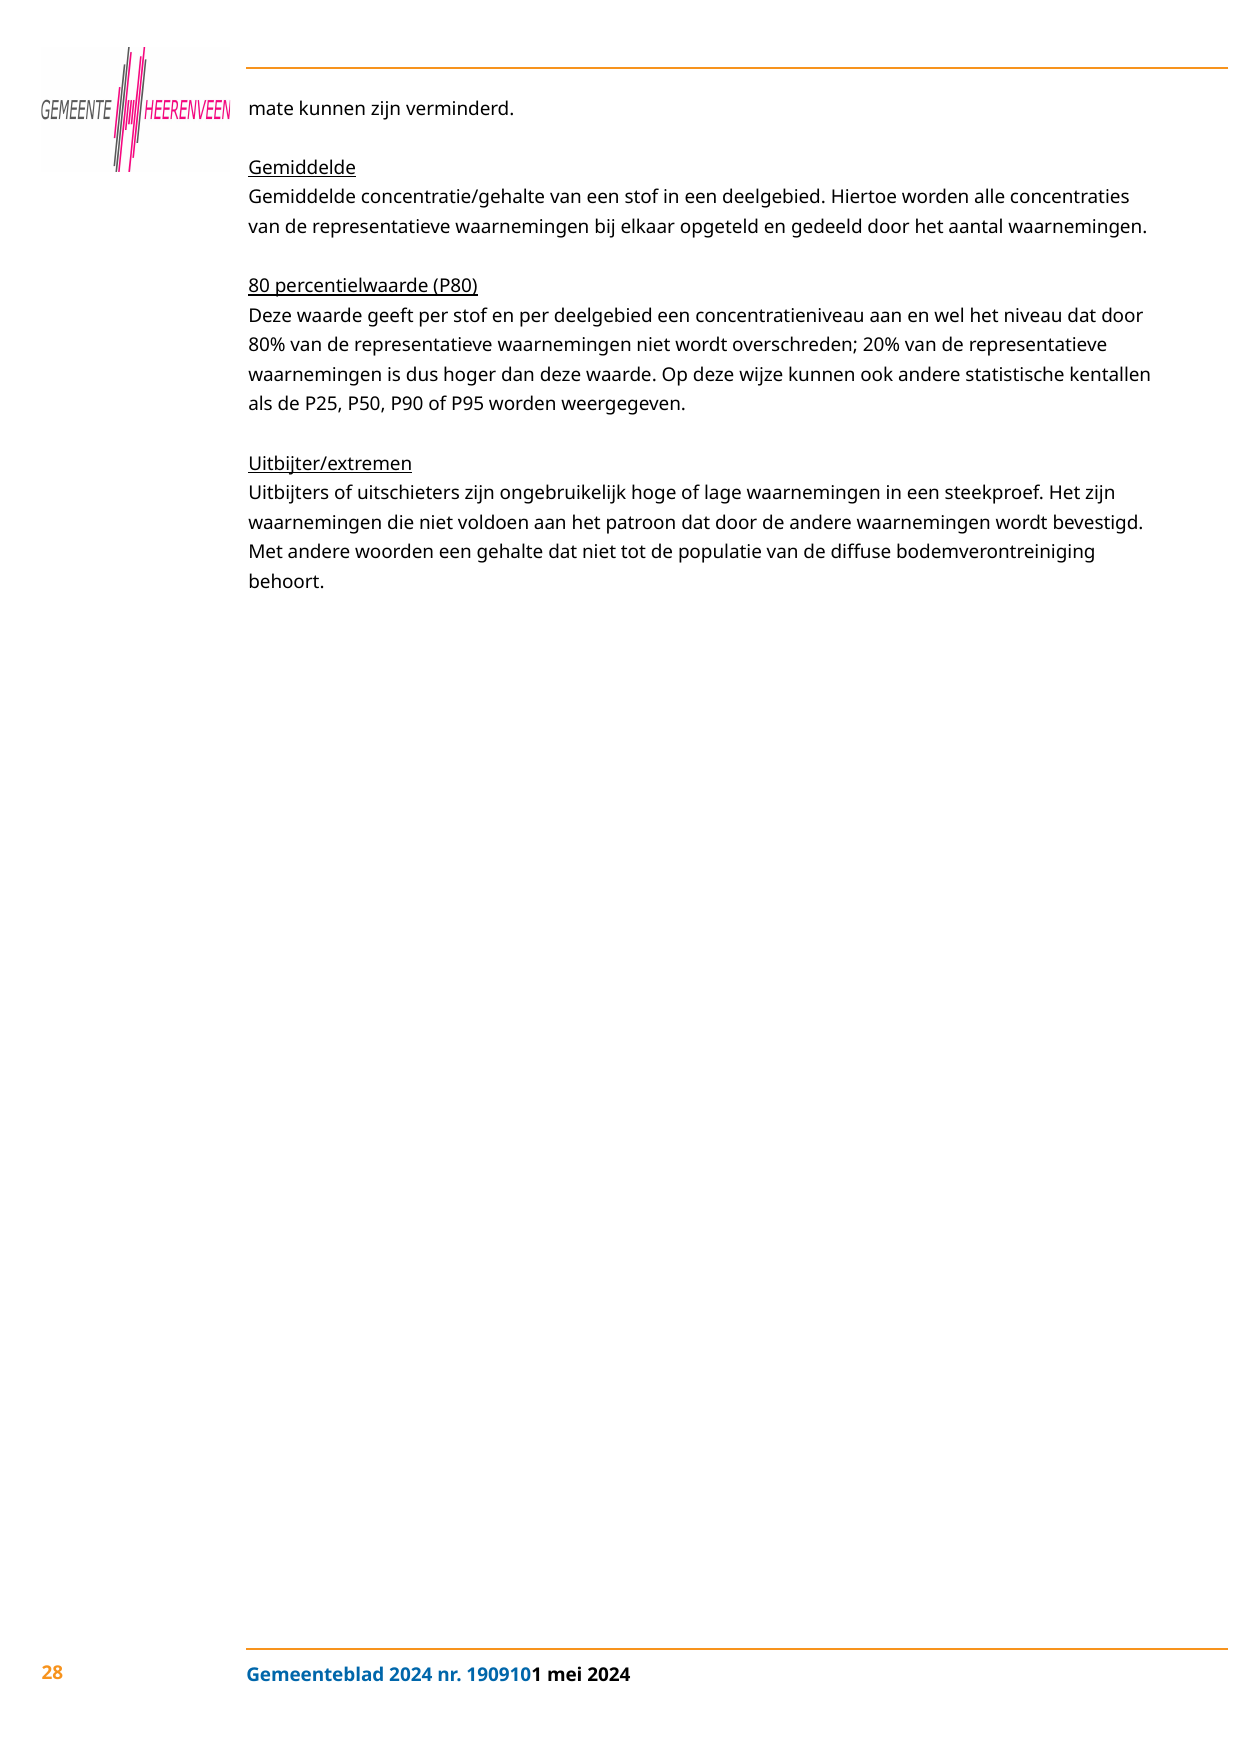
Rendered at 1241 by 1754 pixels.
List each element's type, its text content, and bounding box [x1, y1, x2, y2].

picture [41, 47, 231, 172]
text Gemiddelde concentratie/gehalte van een stof in een deelgebied. Hiertoe worden alle concentraties van de representatieve waarnemingen bij elkaar opgeteld en gedeeld door het aantal waarnemingen. [248, 183, 1152, 239]
text Uitbijters of uitschieters zijn ongebruikelijk hoge of lage waarnemingen in een steekproef. Het zijn waarnemingen die niet voldoen aan het patroon dat door de andere waarnemingen wordt bevestigd. Met andere woorden een gehalte dat niet tot de populatie van de diffuse bodemverontreiniging behoort. [248, 479, 1152, 594]
text 80 percentielwaarde (P80) [248, 272, 1152, 298]
text Deze waarde geeft per stof en per deelgebied een concentratieniveau aan en wel het niveau dat door 80% van de representatieve waarnemingen niet wordt overschreden; 20% van de representatieve waarnemingen is dus hoger dan deze waarde. Op deze wijze kunnen ook andere statistische kentallen als de P25, P50, P90 of P95 worden weergegeven. [248, 302, 1152, 416]
text Gemiddelde [248, 154, 1152, 180]
text mate kunnen zijn verminderd. [248, 95, 1152, 121]
text Uitbijter/extremen [248, 450, 1152, 476]
